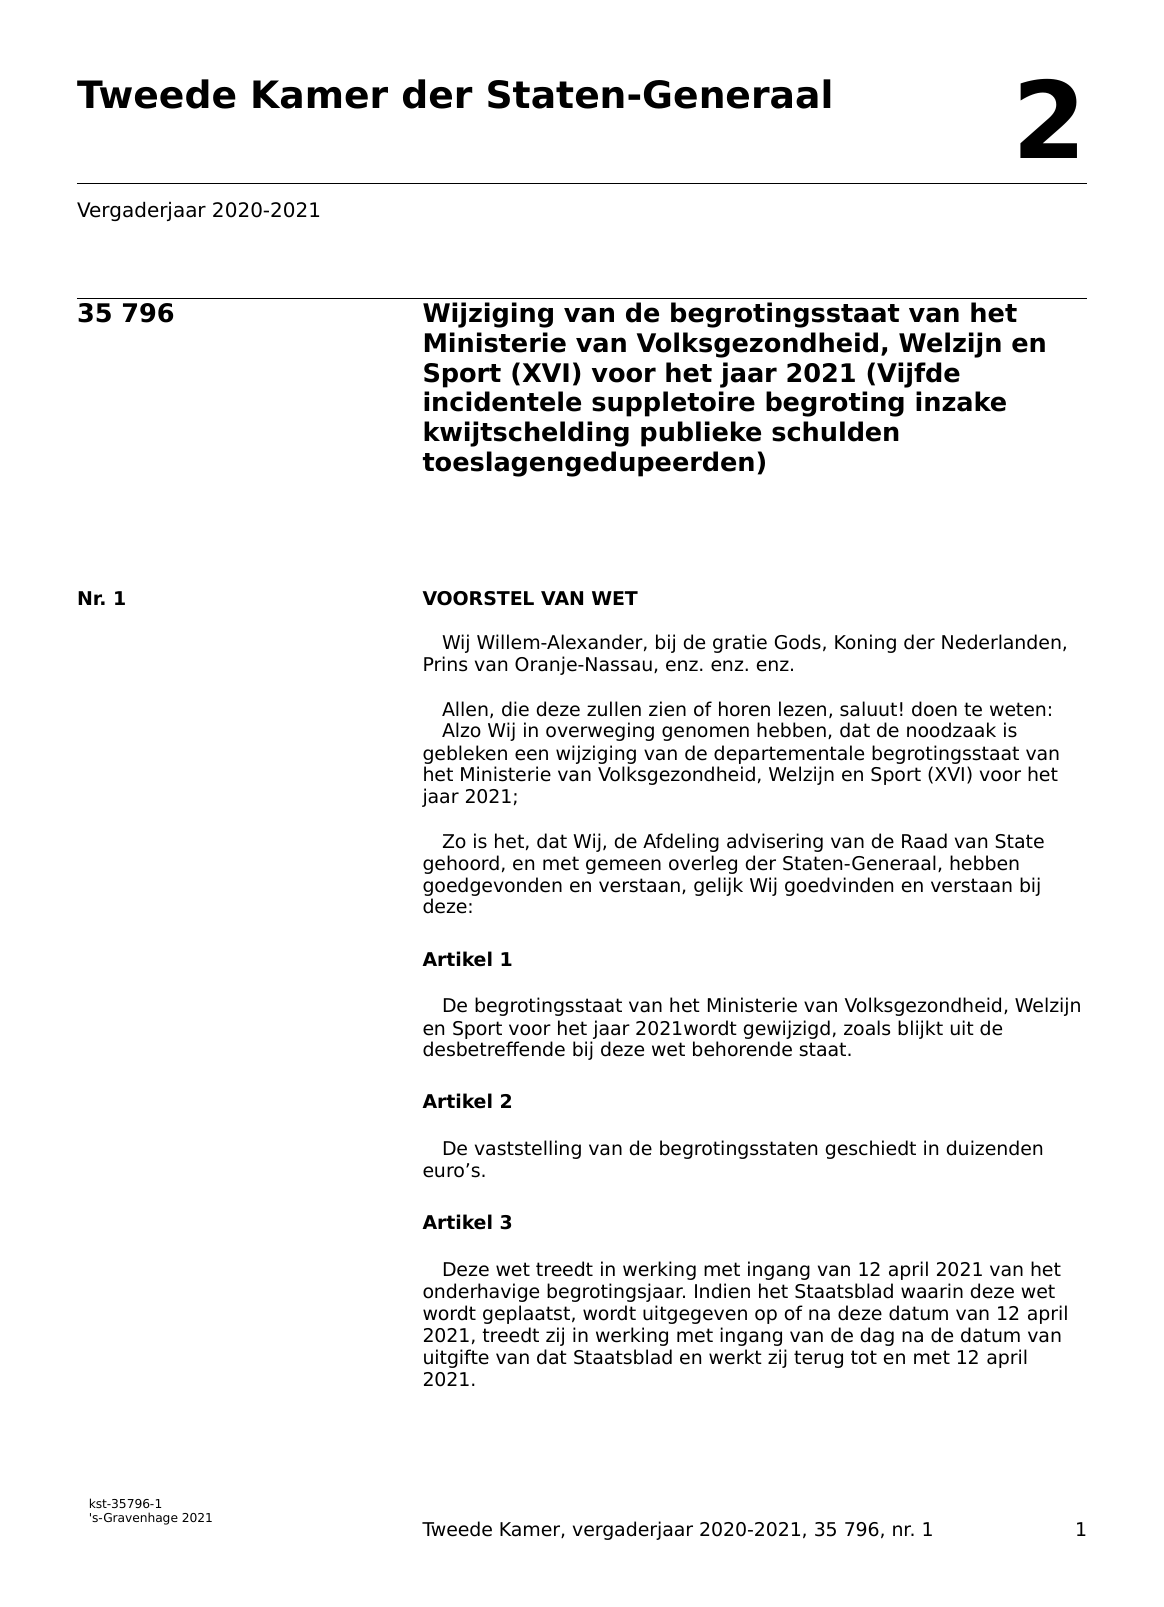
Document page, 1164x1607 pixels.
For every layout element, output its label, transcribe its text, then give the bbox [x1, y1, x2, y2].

text Zo is het, dat Wij, de Afdeling advisering van de Raad van State gehoord, en met gemeen overleg der Staten-Generaal, hebben goedgevonden en verstaan, gelijk Wij goedvinden en verstaan bij deze: [422, 831, 1087, 918]
text Allen, die deze zullen zien of horen lezen, saluut! doen te weten: [422, 698, 1087, 720]
table_cell Vergaderjaar 2020-2021 [77, 184, 1087, 298]
text kst-35796-1 [88, 1497, 323, 1511]
text Wij Willem-Alexander, bij de gratie Gods, Koning der Nederlanden, Prins van Oranje-Nassau, enz. enz. enz. [422, 632, 1087, 676]
subtitle Artikel 2 [422, 1091, 1087, 1113]
table_header Tweede Kamer der Staten-Generaal [77, 59, 886, 183]
text De vaststelling van de begrotingsstaten geschiedt in duizenden euro’s. [422, 1138, 1087, 1182]
subtitle Artikel 3 [422, 1212, 1087, 1234]
subtitle Nr. 1 VOORSTEL VAN WET [77, 588, 1087, 610]
subtitle Artikel 1 [422, 948, 1087, 970]
table_header 2 [886, 59, 1087, 183]
text 's-Gravenhage 2021 [88, 1511, 323, 1525]
subtitle 35 796 Wijziging van de begrotingsstaat van het Ministerie van Volksgezondheid, Welzijn en Sport (XVI) voor het jaar 2021 (Vijfde incidentele suppletoire begroting inzake kwijtschelding publieke schulden toeslagengedupeerden) [77, 299, 1087, 477]
text Alzo Wij in overweging genomen hebben, dat de noodzaak is gebleken een wijziging van de departementale begrotingsstaat van het Ministerie van Volksgezondheid, Welzijn en Sport (XVI) voor het jaar 2021; [422, 720, 1087, 808]
text Deze wet treedt in werking met ingang van 12 april 2021 van het onderhavige begrotingsjaar. Indien het Staatsblad waarin deze wet wordt geplaatst, wordt uitgegeven op of na deze datum van 12 april 2021, treedt zij in werking met ingang van de dag na de datum van uitgifte van dat Staatsblad en werkt zij terug tot en met 12 april 2021. [422, 1259, 1087, 1391]
text De begrotingsstaat van het Ministerie van Volksgezondheid, Welzijn en Sport voor het jaar 2021wordt gewijzigd, zoals blijkt uit de desbetreffende bij deze wet behorende staat. [422, 995, 1087, 1061]
